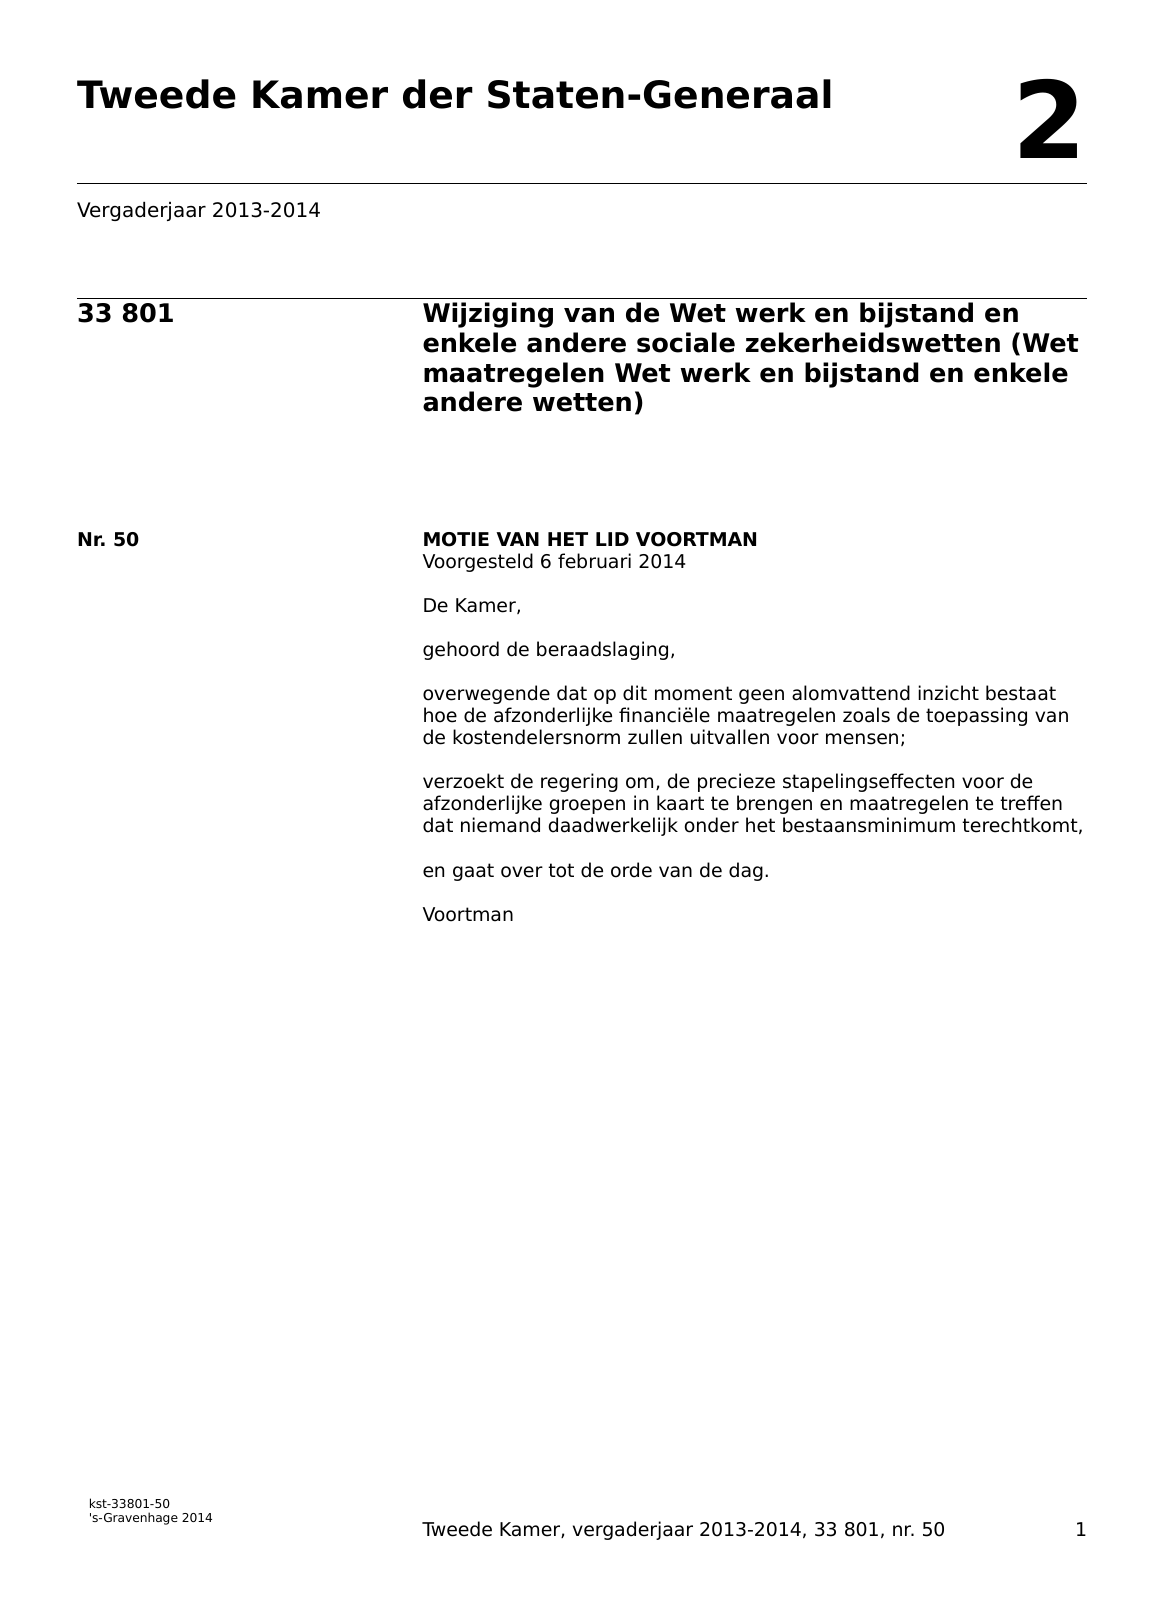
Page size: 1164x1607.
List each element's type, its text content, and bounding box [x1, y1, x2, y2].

text Voortman [422, 904, 1087, 926]
text kst-33801-50 [88, 1497, 323, 1511]
text De Kamer, [422, 595, 1087, 617]
text overwegende dat op dit moment geen alomvattend inzicht bestaat hoe de afzonderlijke financiële maatregelen zoals de toepassing van de kostendelersnorm zullen uitvallen voor mensen; [422, 683, 1087, 749]
table_header 2 [886, 59, 1087, 183]
table_header Tweede Kamer der Staten-Generaal [77, 59, 886, 183]
text Voorgesteld 6 februari 2014 [422, 551, 1087, 573]
subtitle 33 801 Wijziging van de Wet werk en bijstand en enkele andere sociale zekerheidswetten (Wet maatregelen Wet werk en bijstand en enkele andere wetten) [77, 299, 1087, 418]
text en gaat over tot de orde van de dag. [422, 859, 1087, 881]
subtitle Nr. 50 MOTIE VAN HET LID VOORTMAN [77, 529, 1087, 551]
text 's-Gravenhage 2014 [88, 1511, 323, 1525]
text gehoord de beraadslaging, [422, 639, 1087, 661]
text verzoekt de regering om, de precieze stapelingseffecten voor de afzonderlijke groepen in kaart te brengen en maatregelen te treffen dat niemand daadwerkelijk onder het bestaansminimum terechtkomt, [422, 771, 1087, 837]
table_cell Vergaderjaar 2013-2014 [77, 184, 1087, 298]
